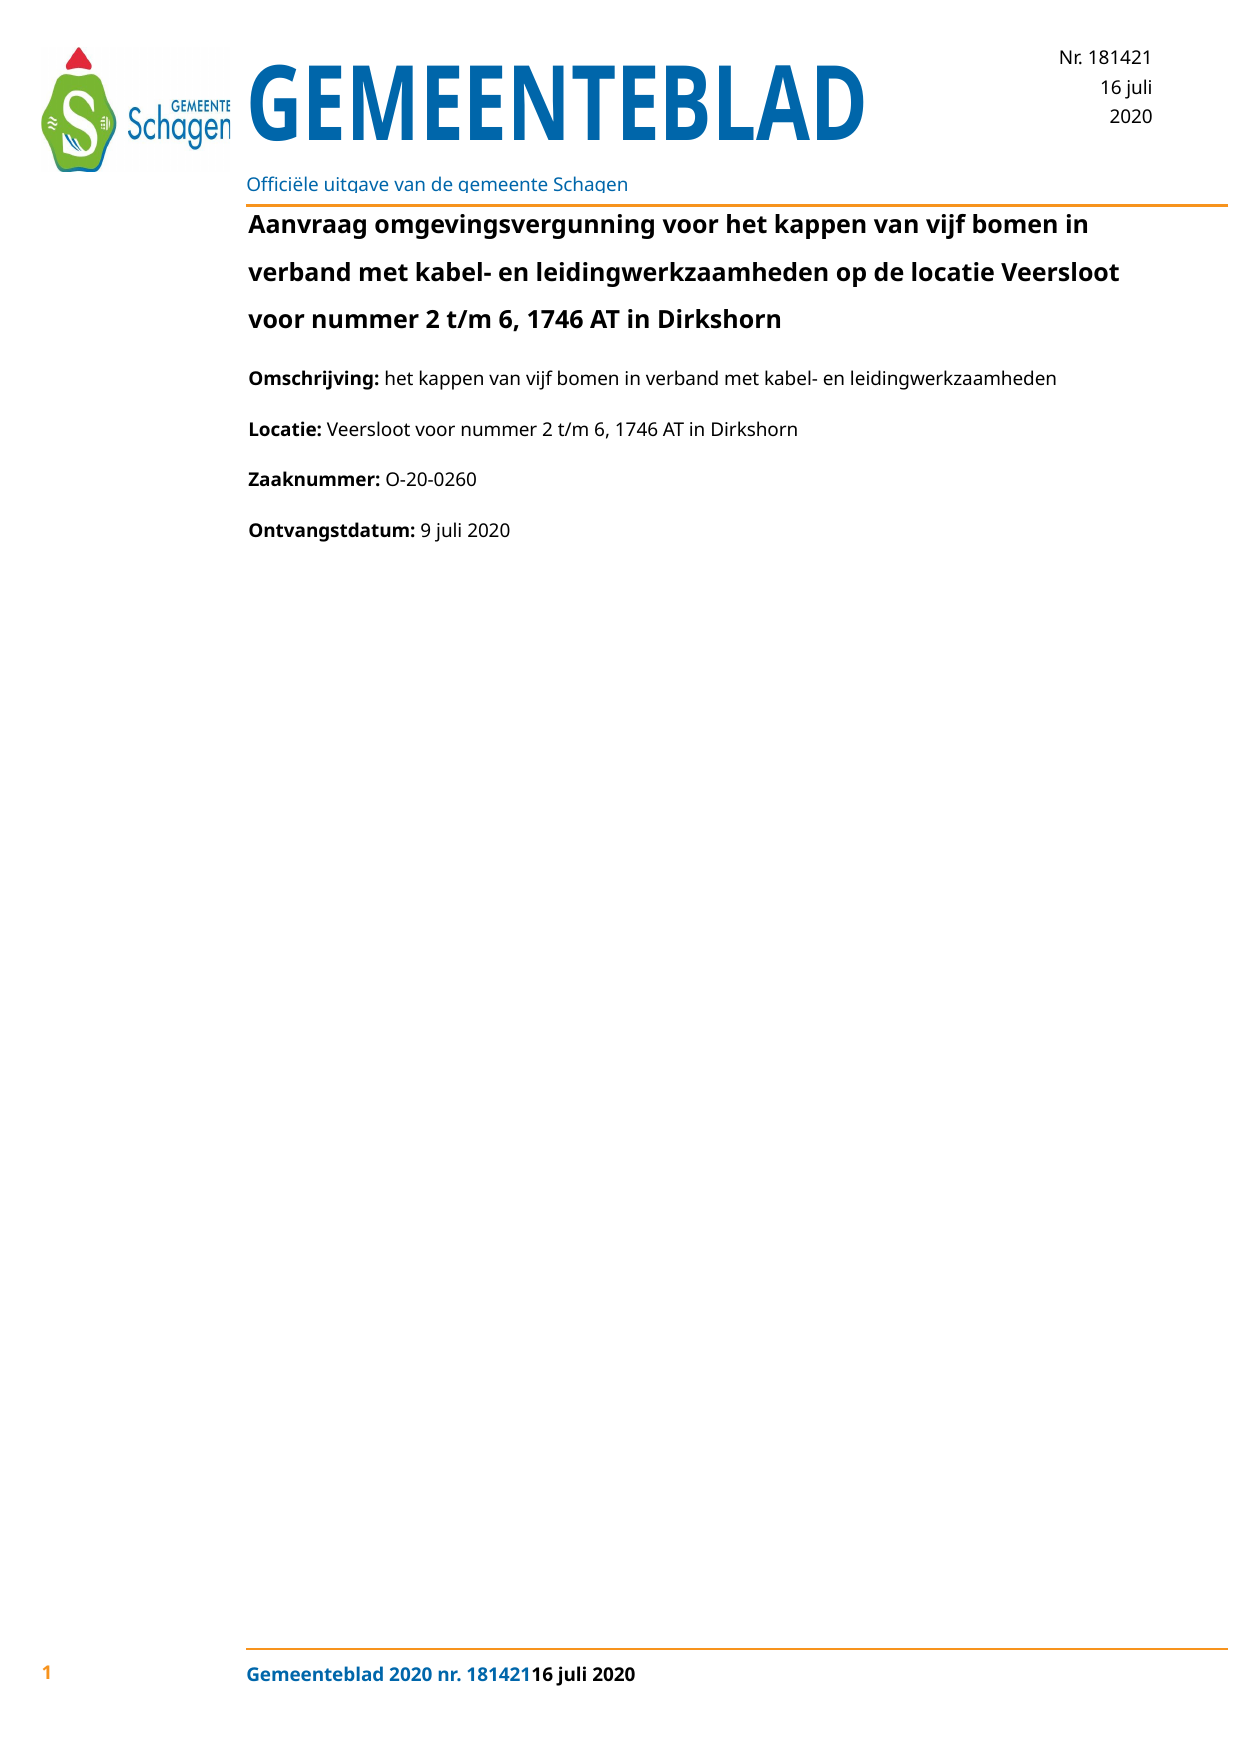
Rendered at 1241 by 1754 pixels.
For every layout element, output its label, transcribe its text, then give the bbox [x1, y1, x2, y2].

text Locatie: Veersloot voor nummer 2 t/m 6, 1746 AT in Dirkshorn [248, 416, 1152, 442]
text Ontvangstdatum: 9 juli 2020 [248, 517, 1152, 542]
text Omschrijving: het kappen van vijf bomen in verband met kabel- en leidingwerkzaamheden [248, 366, 1152, 391]
text Aanvraag omgevingsvergunning voor het kappen van vijf bomen in verband met kabel- en leidingwerkzaamheden op de locatie Veersloot voor nummer 2 t/m 6, 1746 AT in Dirkshorn [248, 207, 1152, 336]
picture [41, 47, 231, 172]
text Zaaknummer: O-20-0260 [248, 466, 1152, 492]
